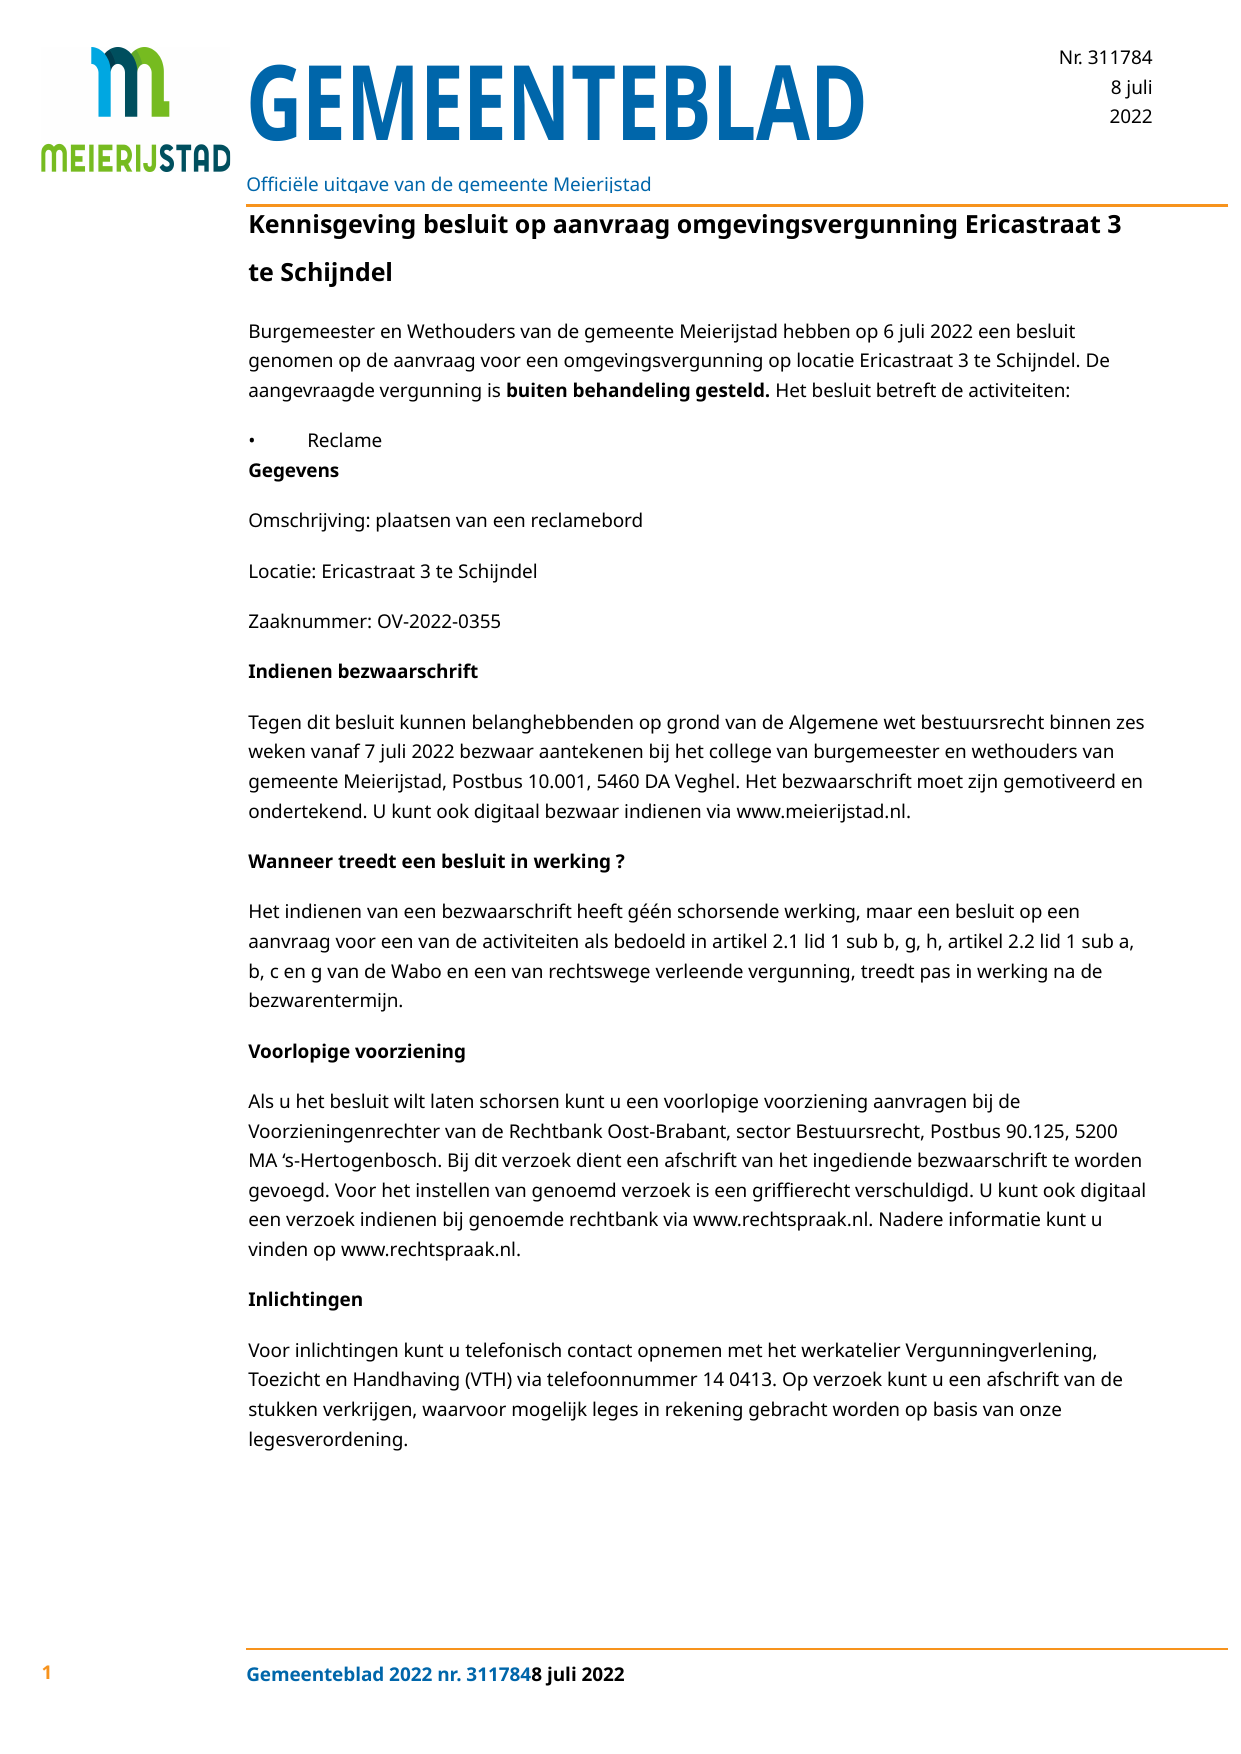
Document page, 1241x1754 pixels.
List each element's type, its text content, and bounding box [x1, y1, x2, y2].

text Wanneer treedt een besluit in werking ? [248, 848, 1152, 874]
text Het indienen van een bezwaarschrift heeft géén schorsende werking, maar een besluit op een aanvraag voor een van de activiteiten als bedoeld in artikel 2.1 lid 1 sub b, g, h, artikel 2.2 lid 1 sub a, b, c en g van de Wabo en een van rechtswege verleende vergunning, treedt pas in werking na de bezwarentermijn. [248, 899, 1152, 1013]
text Burgemeester en Wethouders van de gemeente Meierijstad hebben op 6 juli 2022 een besluit genomen op de aanvraag voor een omgevingsvergunning op locatie Ericastraat 3 te Schijndel. De aangevraagde vergunning is buiten behandeling gesteld. Het besluit betreft de activiteiten: [248, 318, 1152, 403]
text Omschrijving: plaatsen van een reclamebord [248, 507, 1152, 533]
text Tegen dit besluit kunnen belanghebbenden op grond van de Algemene wet bestuursrecht binnen zes weken vanaf 7 juli 2022 bezwaar aantekenen bij het college van burgemeester en wethouders van gemeente Meierijstad, Postbus 10.001, 5460 DA Veghel. Het bezwaarschrift moet zijn gemotiveerd en ondertekend. U kunt ook digitaal bezwaar indienen via www.meierijstad.nl. [248, 709, 1152, 824]
text Locatie: Ericastraat 3 te Schijndel [248, 558, 1152, 584]
text Als u het besluit wilt laten schorsen kunt u een voorlopige voorziening aanvragen bij de Voorzieningenrechter van de Rechtbank Oost-Brabant, sector Bestuursrecht, Postbus 90.125, 5200 MA ‘s-Hertogenbosch. Bij dit verzoek dient een afschrift van het ingediende bezwaarschrift te worden gevoegd. Voor het instellen van genoemd verzoek is een griffierecht verschuldigd. U kunt ook digitaal een verzoek indienen bij genoemde rechtbank via www.rechtspraak.nl. Nadere informatie kunt u vinden op www.rechtspraak.nl. [248, 1088, 1152, 1262]
picture [41, 47, 231, 172]
text Gegevens [248, 457, 1152, 483]
text Zaaknummer: OV-2022-0355 [248, 608, 1152, 634]
list Reclame [248, 427, 1152, 453]
text Kennisgeving besluit op aanvraag omgevingsvergunning Ericastraat 3 te Schijndel [248, 207, 1152, 288]
text Voorlopige voorziening [248, 1038, 1152, 1064]
text Inlichtingen [248, 1287, 1152, 1312]
text Voor inlichtingen kunt u telefonisch contact opnemen met het werkatelier Vergunningverlening, Toezicht en Handhaving (VTH) via telefoonnummer 14 0413. Op verzoek kunt u een afschrift van de stukken verkrijgen, waarvoor mogelijk leges in rekening gebracht worden op basis van onze legesverordening. [248, 1337, 1152, 1452]
text Indienen bezwaarschrift [248, 659, 1152, 684]
